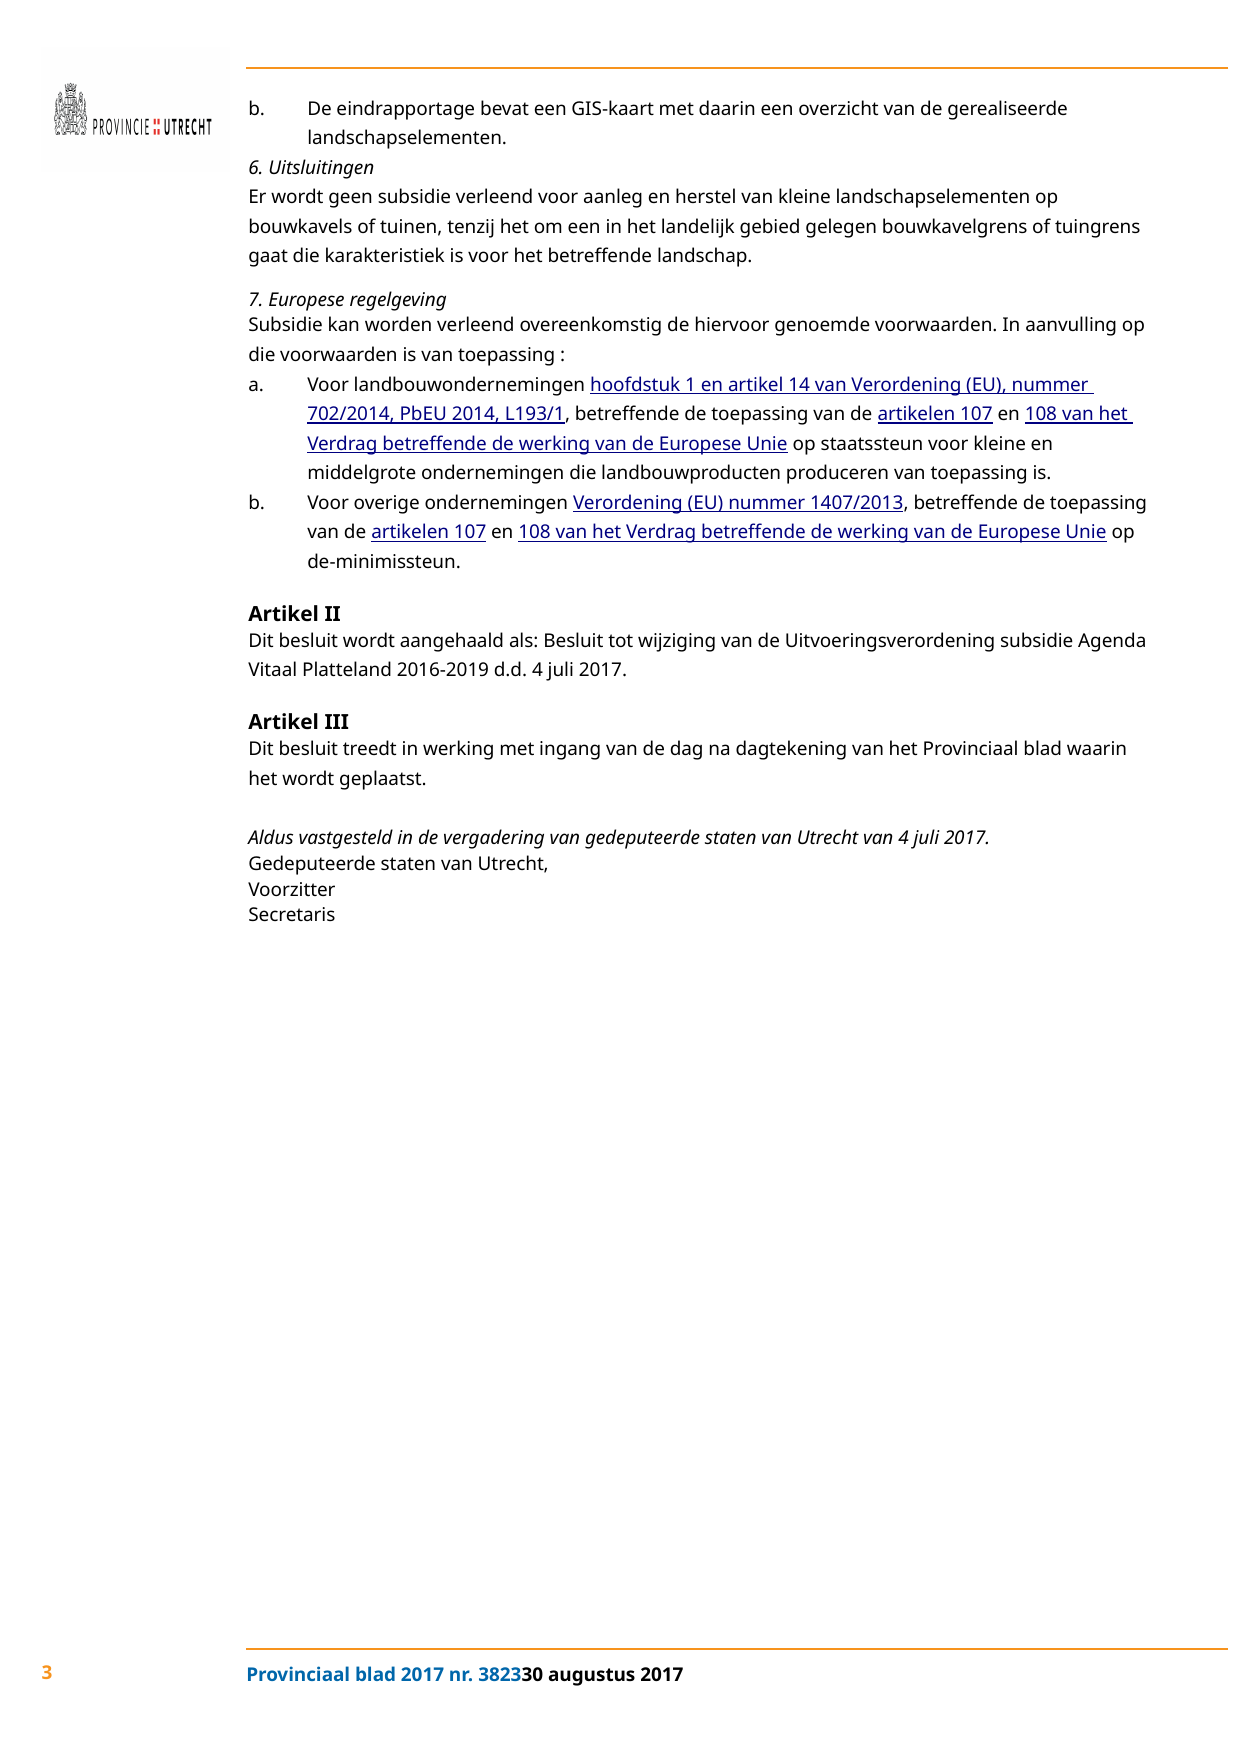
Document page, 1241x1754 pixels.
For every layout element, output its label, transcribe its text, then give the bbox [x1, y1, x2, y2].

text Dit besluit treedt in werking met ingang van de dag na dagtekening van het Provinciaal blad waarin het wordt geplaatst. [248, 736, 1152, 791]
text Artikel III [248, 707, 1152, 736]
picture [41, 47, 231, 172]
list De eindrapportage bevat een GIS-kaart met daarin een overzicht van de gerealiseerde landschapselementen. [248, 95, 1152, 150]
text Aldus vastgesteld in de vergadering van gedeputeerde staten van Utrecht van 4 juli 2017. [248, 824, 1152, 850]
text 6. Uitsluitingen [248, 154, 1152, 180]
text 7. Europese regelgeving [248, 286, 1152, 312]
list Voor overige ondernemingen Verordening (EU) nummer 1407/2013, betreffende de toepassing van de artikelen 107 en 108 van het Verdrag betreffende de werking van de Europese Unie op de-minimissteun. [248, 489, 1152, 574]
text Voorzitter [248, 876, 1152, 901]
text Gedeputeerde staten van Utrecht, [248, 850, 1152, 876]
list Voor landbouwondernemingen hoofdstuk 1 en artikel 14 van Verordening (EU), nummer 702/2014, PbEU 2014, L193/1, betreffende de toepassing van de artikelen 107 en 108 van het Verdrag betreffende de werking van de Europese Unie op staatssteun voor kleine en middelgrote ondernemingen die landbouwproducten produceren van toepassing is. [248, 371, 1152, 485]
text Artikel II [248, 599, 1152, 627]
text Dit besluit wordt aangehaald als: Besluit tot wijziging van de Uitvoeringsverordening subsidie Agenda Vitaal Platteland 2016-2019 d.d. 4 juli 2017. [248, 627, 1152, 682]
text Er wordt geen subsidie verleend voor aanleg en herstel van kleine landschapselementen op bouwkavels of tuinen, tenzij het om een in het landelijk gebied gelegen bouwkavelgrens of tuingrens gaat die karakteristiek is voor het betreffende landschap. [248, 183, 1152, 268]
text Secretaris [248, 901, 1152, 927]
text Subsidie kan worden verleend overeenkomstig de hiervoor genoemde voorwaarden. In aanvulling op die voorwaarden is van toepassing : [248, 312, 1152, 367]
